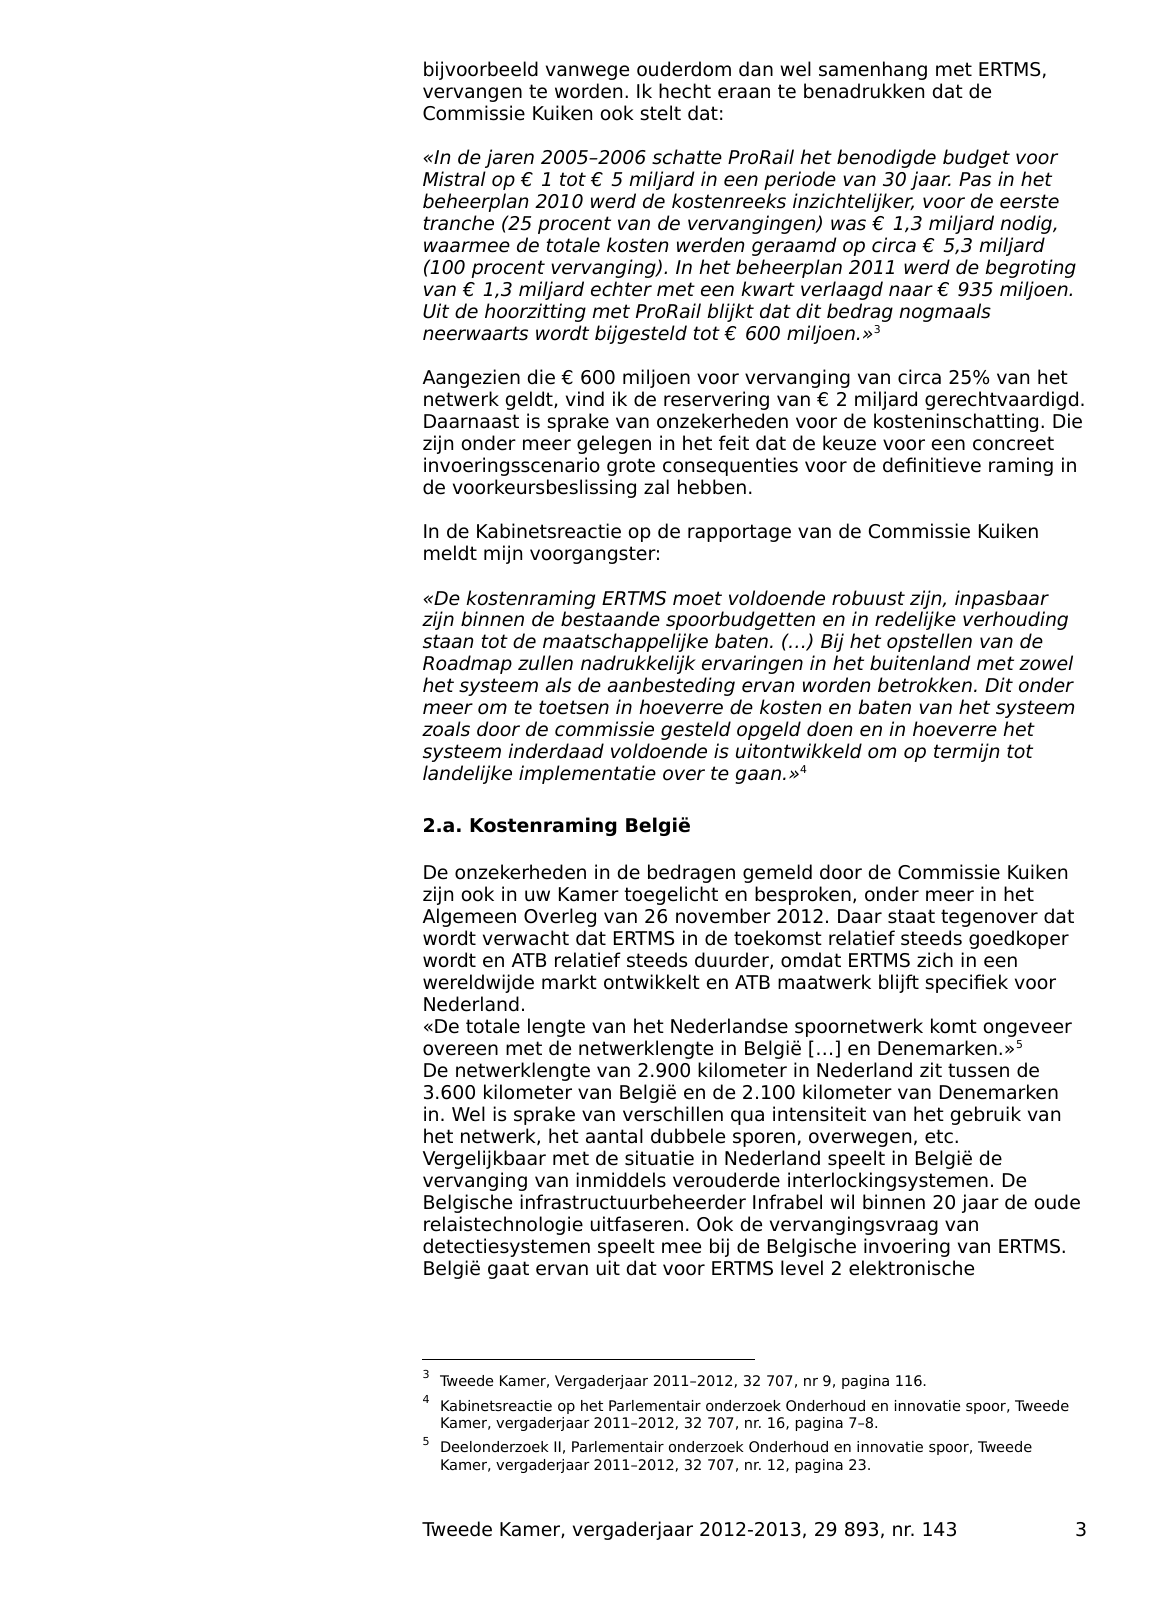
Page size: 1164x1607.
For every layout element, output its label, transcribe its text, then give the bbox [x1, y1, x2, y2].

text De onzekerheden in de bedragen gemeld door de Commissie Kuiken zijn ook in uw Kamer toegelicht en besproken, onder meer in het Algemeen Overleg van 26 november 2012. Daar staat tegenover dat wordt verwacht dat ERTMS in de toekomst relatief steeds goedkoper wordt en ATB relatief steeds duurder, omdat ERTMS zich in een wereldwijde markt ontwikkelt en ATB maatwerk blijft specifiek voor Nederland. [422, 862, 1087, 1016]
text «In de jaren 2005–2006 schatte ProRail het benodigde budget voor Mistral op € 1 tot € 5 miljard in een periode van 30 jaar. Pas in het beheerplan 2010 werd de kostenreeks inzichtelijker, voor de eerste tranche (25 procent van de vervangingen) was € 1,3 miljard nodig, waarmee de totale kosten werden geraamd op circa € 5,3 miljard (100 procent vervanging). In het beheerplan 2011 werd de begroting van € 1,3 miljard echter met een kwart verlaagd naar € 935 miljoen. Uit de hoorzitting met ProRail blijkt dat dit bedrag nogmaals neerwaarts wordt bijgesteld tot € 600 miljoen.» [422, 147, 1087, 345]
text «De totale lengte van het Nederlandse spoornetwerk komt ongeveer overeen met de netwerklengte in België […] en Denemarken.» [422, 1016, 1087, 1060]
text Deelonderzoek II, Parlementair onderzoek Onderhoud en innovatie spoor, Tweede Kamer, vergaderjaar 2011–2012, 32 707, nr. 12, pagina 23. [422, 1435, 1087, 1474]
subtitle 2.a. Kostenraming België [422, 815, 1087, 837]
text «De kostenraming ERTMS moet voldoende robuust zijn, inpasbaar zijn binnen de bestaande spoorbudgetten en in redelijke verhouding staan tot de maatschappelijke baten. (…) Bij het opstellen van de Roadmap zullen nadrukkelijk ervaringen in het buitenland met zowel het systeem als de aanbesteding ervan worden betrokken. Dit onder meer om te toetsen in hoeverre de kosten en baten van het systeem zoals door de commissie gesteld opgeld doen en in hoeverre het systeem inderdaad voldoende is uitontwikkeld om op termijn tot landelijke implementatie over te gaan.» [422, 587, 1087, 785]
text bijvoorbeeld vanwege ouderdom dan wel samenhang met ERTMS, vervangen te worden. Ik hecht eraan te benadrukken dat de Commissie Kuiken ook stelt dat: [422, 59, 1087, 125]
text Kabinetsreactie op het Parlementair onderzoek Onderhoud en innovatie spoor, Tweede Kamer, vergaderjaar 2011–2012, 32 707, nr. 16, pagina 7–8. [422, 1393, 1087, 1432]
text De netwerklengte van 2.900 kilometer in Nederland zit tussen de 3.600 kilometer van België en de 2.100 kilometer van Denemarken in. Wel is sprake van verschillen qua intensiteit van het gebruik van het netwerk, het aantal dubbele sporen, overwegen, etc. Vergelijkbaar met de situatie in Nederland speelt in België de vervanging van inmiddels verouderde interlockingsystemen. De Belgische infrastructuurbeheerder Infrabel wil binnen 20 jaar de oude relaistechnologie uitfaseren. Ook de vervangingsvraag van detectiesystemen speelt mee bij de Belgische invoering van ERTMS. België gaat ervan uit dat voor ERTMS level 2 elektronische [422, 1060, 1087, 1280]
text In de Kabinetsreactie op de rapportage van de Commissie Kuiken meldt mijn voorgangster: [422, 521, 1087, 565]
text Aangezien die € 600 miljoen voor vervanging van circa 25% van het netwerk geldt, vind ik de reservering van € 2 miljard gerechtvaardigd. Daarnaast is sprake van onzekerheden voor de kosteninschatting. Die zijn onder meer gelegen in het feit dat de keuze voor een concreet invoeringsscenario grote consequenties voor de definitieve raming in de voorkeursbeslissing zal hebben. [422, 367, 1087, 499]
text Tweede Kamer, Vergaderjaar 2011–2012, 32 707, nr 9, pagina 116. [422, 1368, 1087, 1391]
